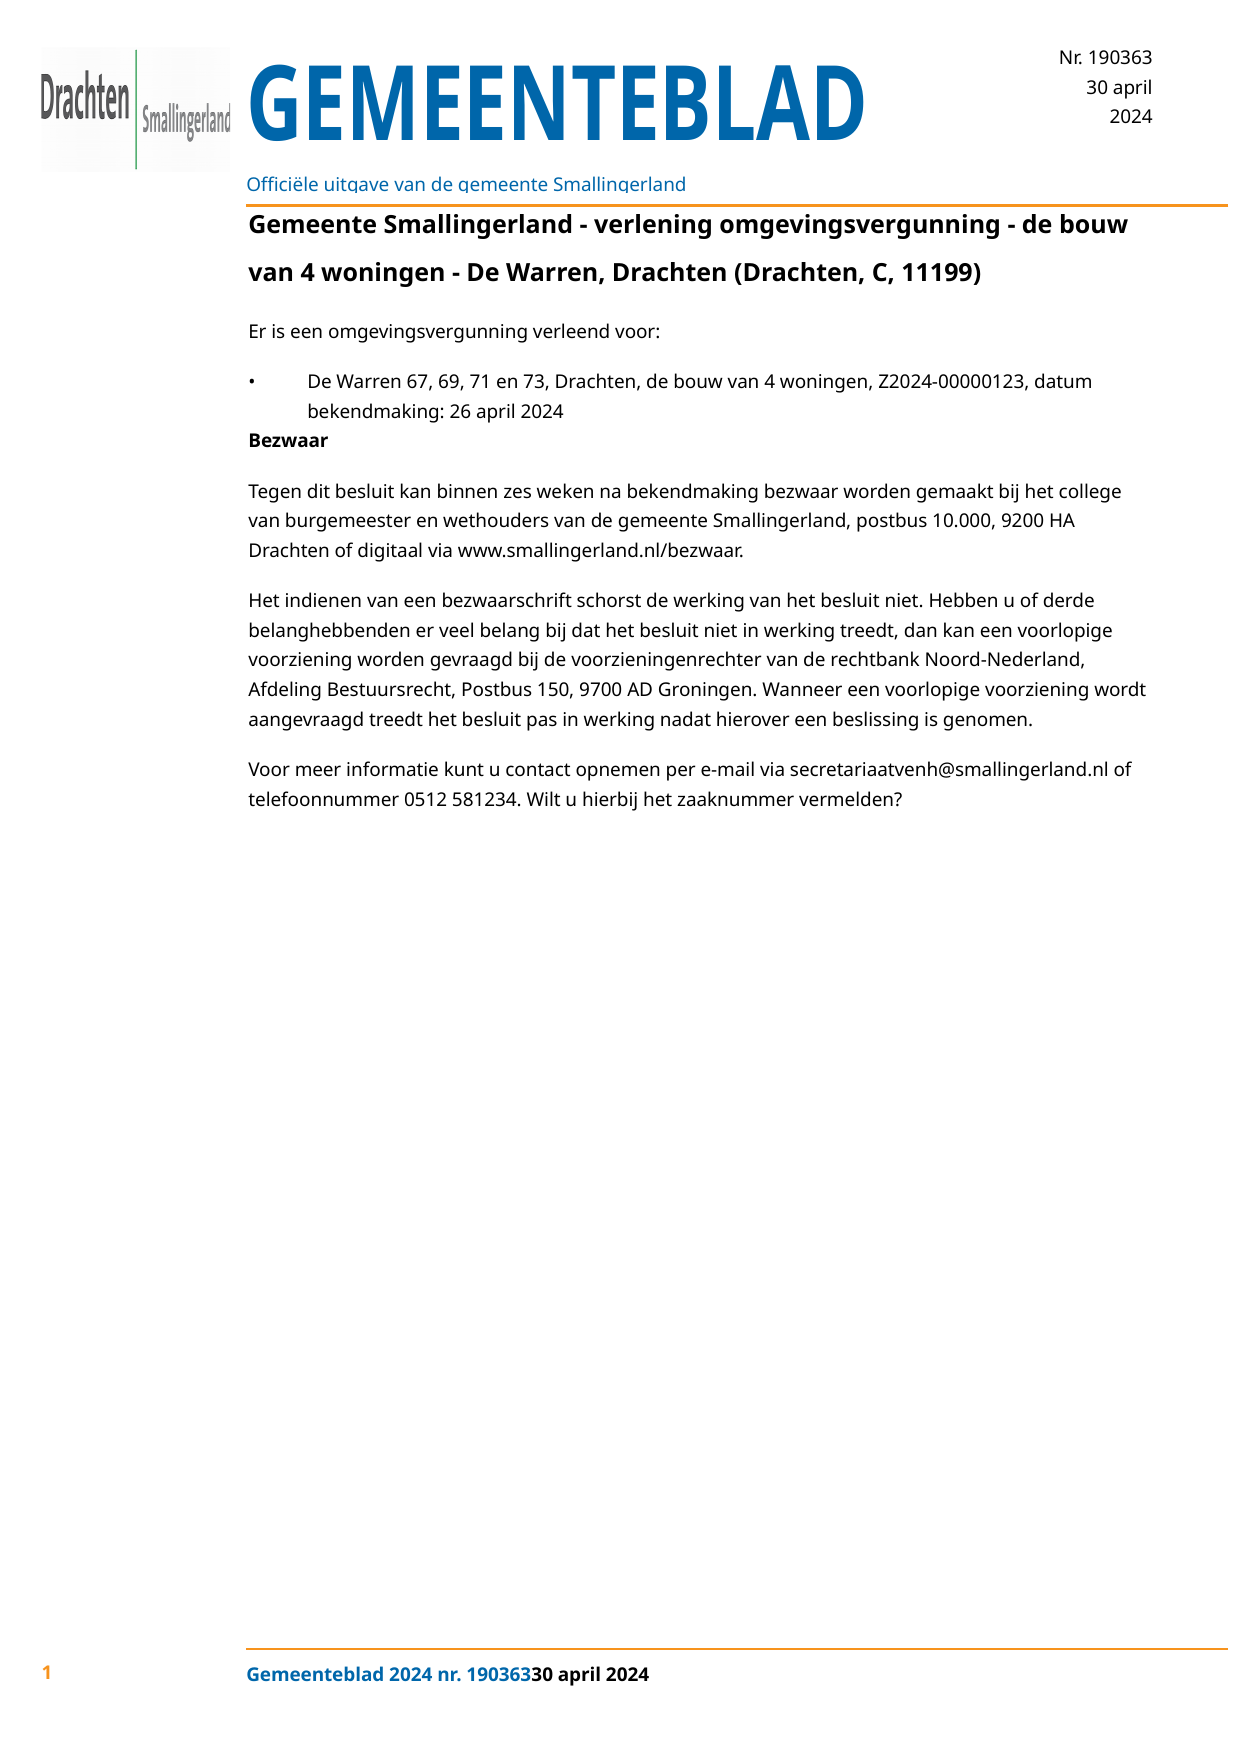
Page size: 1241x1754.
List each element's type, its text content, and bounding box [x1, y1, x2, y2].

text Gemeente Smallingerland - verlening omgevingsvergunning - de bouw van 4 woningen - De Warren, Drachten (Drachten, C, 11199) [248, 207, 1152, 288]
text Voor meer informatie kunt u contact opnemen per e-mail via secretariaatvenh@smallingerland.nl of telefoonnummer 0512 581234. Wilt u hierbij het zaaknummer vermelden? [248, 756, 1152, 812]
picture [41, 47, 231, 172]
text Bezwaar [248, 427, 1152, 453]
text Er is een omgevingsvergunning verleend voor: [248, 318, 1152, 344]
text Tegen dit besluit kan binnen zes weken na bekendmaking bezwaar worden gemaakt bij het college van burgemeester en wethouders van de gemeente Smallingerland, postbus 10.000, 9200 HA Drachten of digitaal via www.smallingerland.nl/bezwaar. [248, 478, 1152, 563]
text Het indienen van een bezwaarschrift schorst de werking van het besluit niet. Hebben u of derde belanghebbenden er veel belang bij dat het besluit niet in werking treedt, dan kan een voorlopige voorziening worden gevraagd bij de voorzieningenrechter van de rechtbank Noord-Nederland, Afdeling Bestuursrecht, Postbus 150, 9700 AD Groningen. Wanneer een voorlopige voorziening wordt aangevraagd treedt het besluit pas in werking nadat hierover een beslissing is genomen. [248, 587, 1152, 732]
list De Warren 67, 69, 71 en 73, Drachten, de bouw van 4 woningen, Z2024-00000123, datum bekendmaking: 26 april 2024 [248, 368, 1152, 424]
